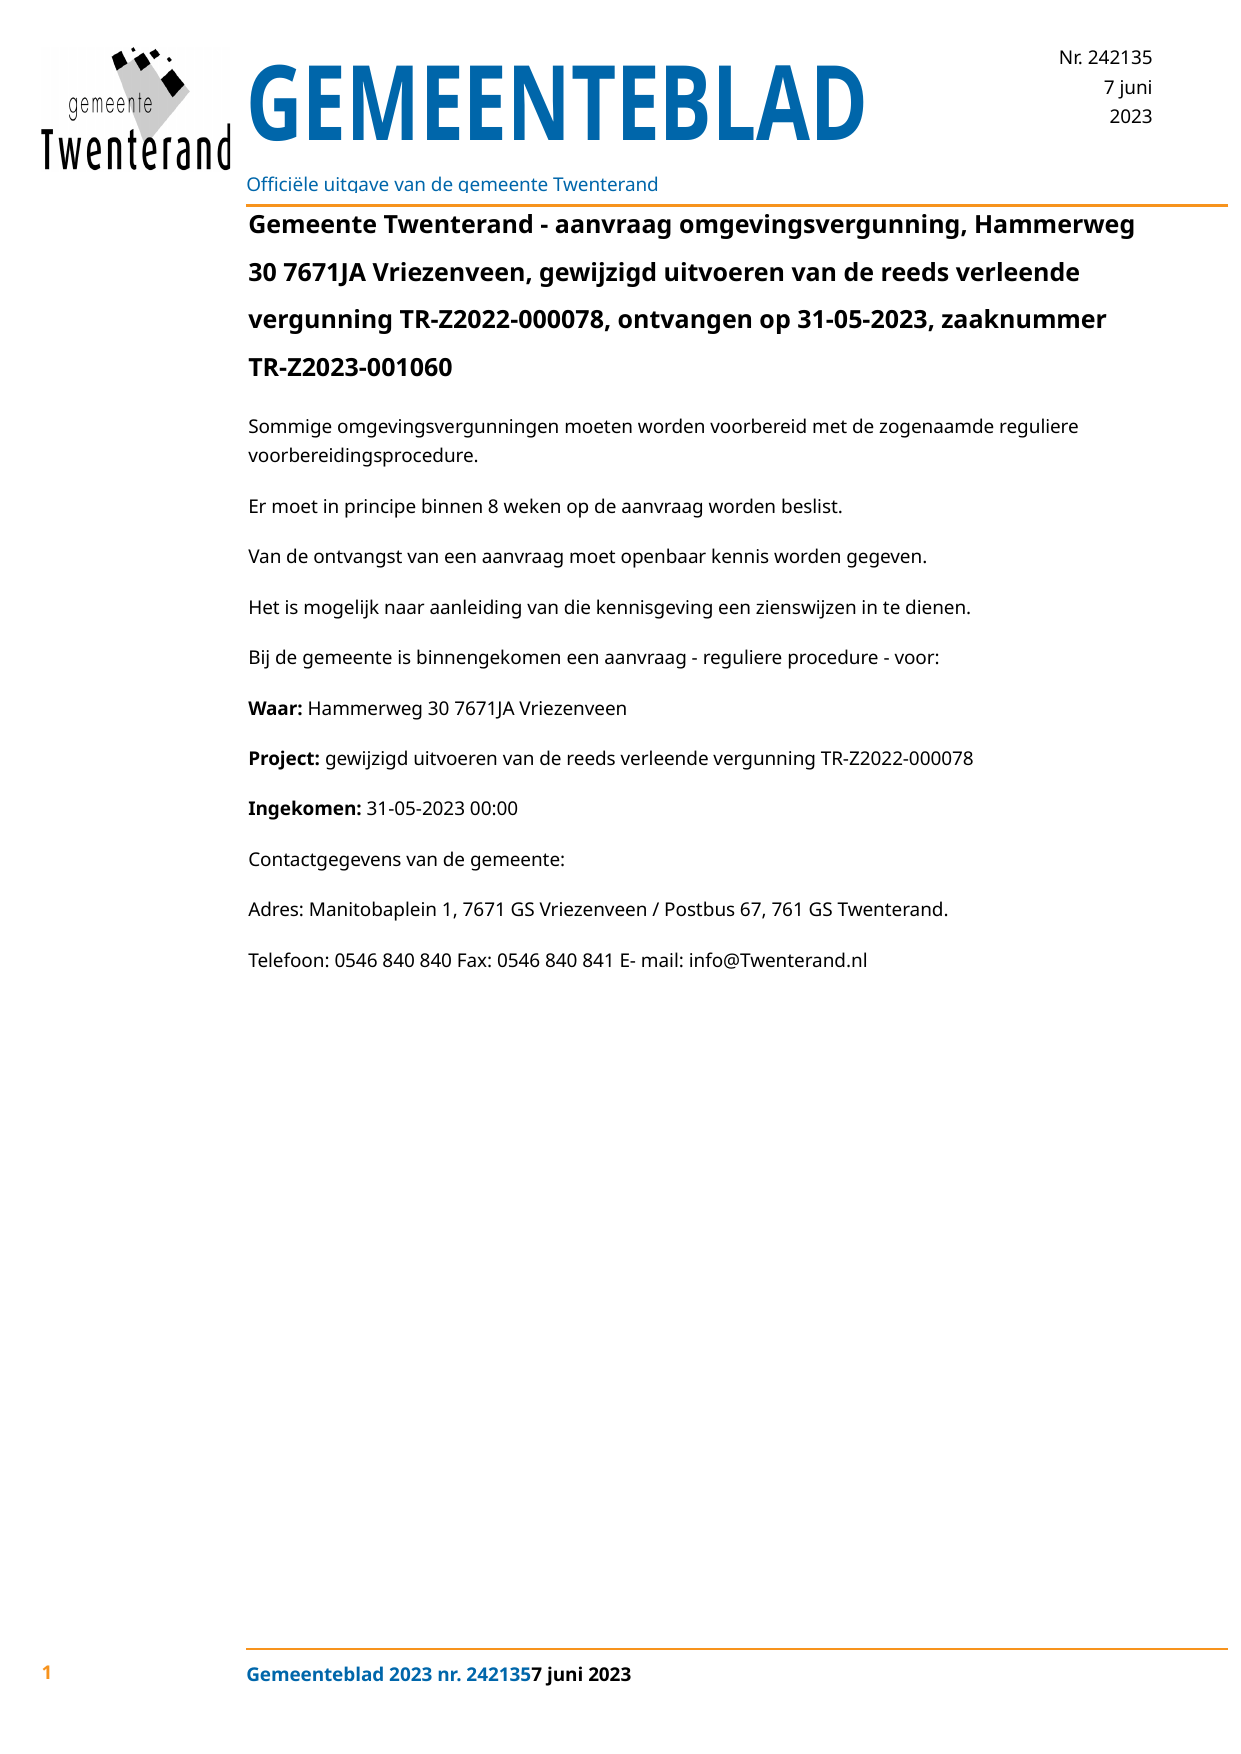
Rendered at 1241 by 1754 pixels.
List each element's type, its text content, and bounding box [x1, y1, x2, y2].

text Bij de gemeente is binnengekomen een aanvraag - reguliere procedure - voor: [248, 644, 1152, 670]
text Gemeente Twenterand - aanvraag omgevingsvergunning, Hammerweg 30 7671JA Vriezenveen, gewijzigd uitvoeren van de reeds verleende vergunning TR-Z2022-000078, ontvangen op 31-05-2023, zaaknummer TR-Z2023-001060 [248, 207, 1152, 384]
text Waar: Hammerweg 30 7671JA Vriezenveen [248, 695, 1152, 721]
text Telefoon: 0546 840 840 Fax: 0546 840 841 E- mail: info@Twenterand.nl [248, 947, 1152, 973]
text Het is mogelijk naar aanleiding van die kennisgeving een zienswijzen in te dienen. [248, 594, 1152, 620]
text Van de ontvangst van een aanvraag moet openbaar kennis worden gegeven. [248, 543, 1152, 569]
picture [41, 47, 231, 172]
text Sommige omgevingsvergunningen moeten worden voorbereid met de zogenaamde reguliere voorbereidingsprocedure. [248, 413, 1152, 468]
text Contactgegevens van de gemeente: [248, 846, 1152, 872]
text Er moet in principe binnen 8 weken op de aanvraag worden beslist. [248, 493, 1152, 519]
text Ingekomen: 31-05-2023 00:00 [248, 796, 1152, 821]
text Adres: Manitobaplein 1, 7671 GS Vriezenveen / Postbus 67, 761 GS Twenterand. [248, 896, 1152, 922]
text Project: gewijzigd uitvoeren van de reeds verleende vergunning TR-Z2022-000078 [248, 745, 1152, 771]
